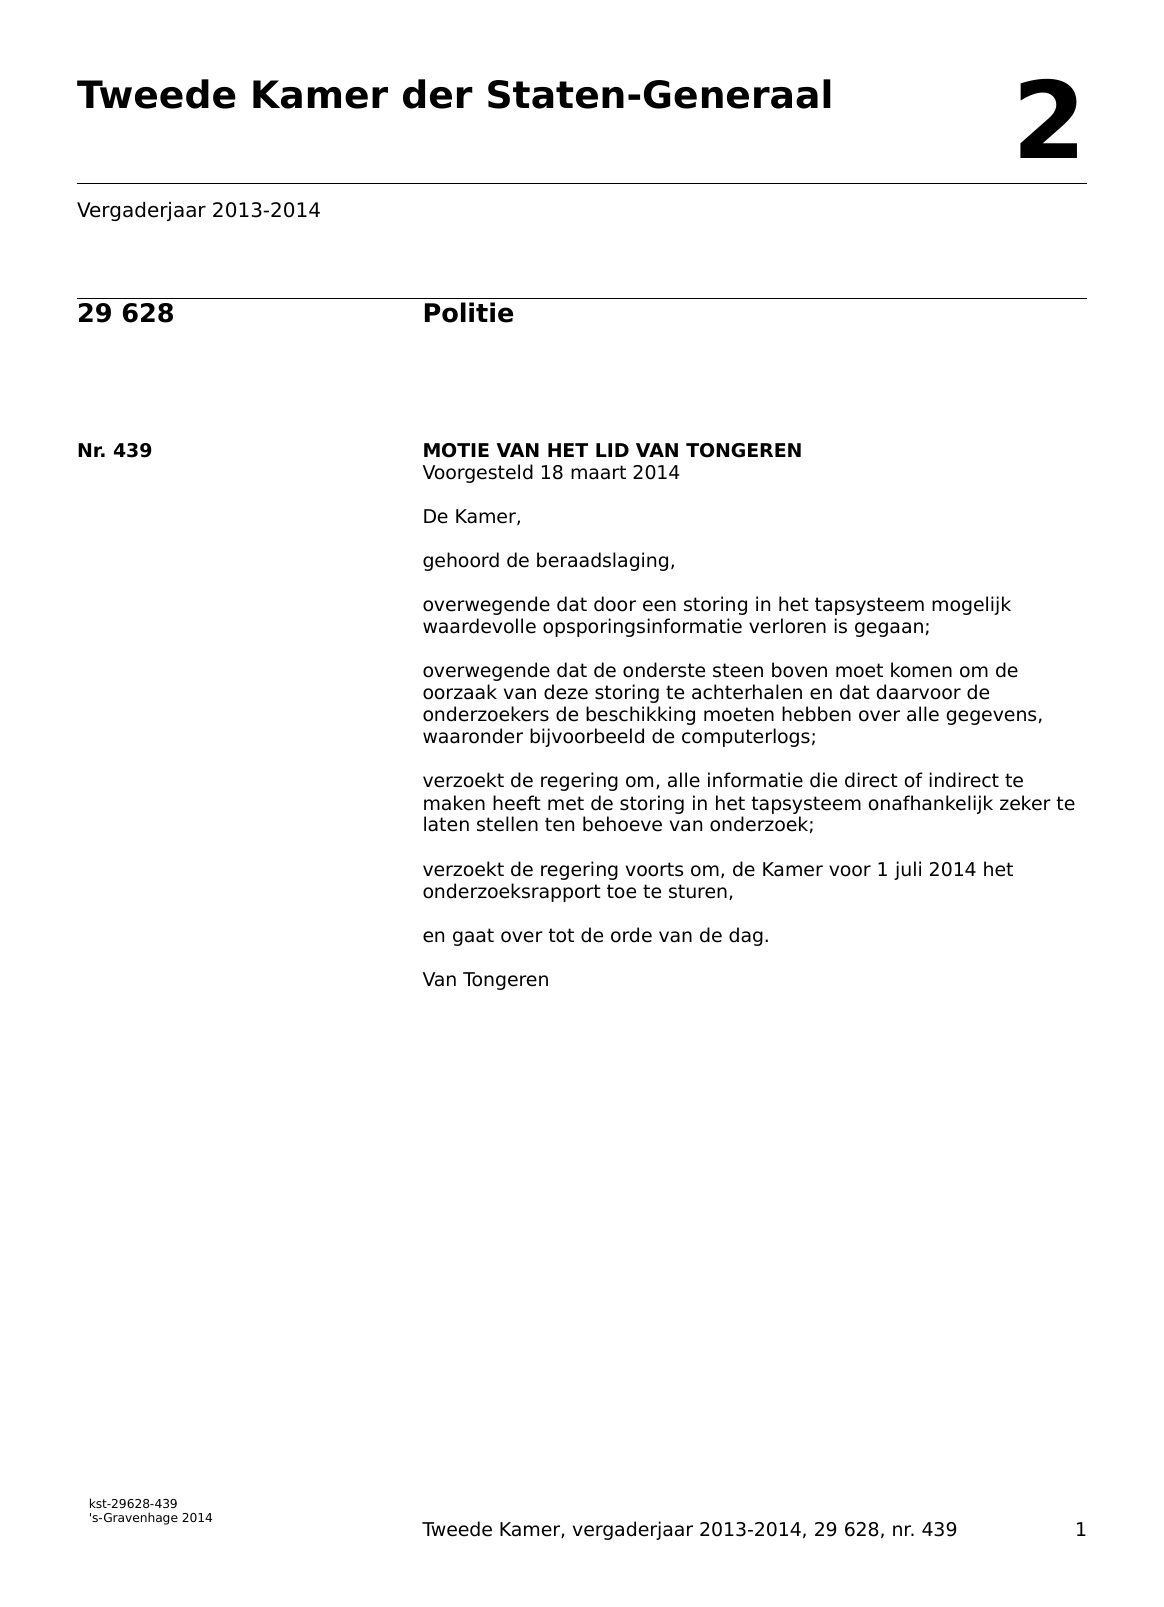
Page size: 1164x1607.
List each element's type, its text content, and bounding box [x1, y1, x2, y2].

text overwegende dat de onderste steen boven moet komen om de oorzaak van deze storing te achterhalen en dat daarvoor de onderzoekers de beschikking moeten hebben over alle gegevens, waaronder bijvoorbeeld de computerlogs; [422, 660, 1087, 748]
table_header Tweede Kamer der Staten-Generaal [77, 59, 886, 183]
text 's-Gravenhage 2014 [88, 1511, 323, 1525]
table_cell Vergaderjaar 2013-2014 [77, 184, 1087, 298]
text en gaat over tot de orde van de dag. [422, 925, 1087, 947]
text verzoekt de regering voorts om, de Kamer voor 1 juli 2014 het onderzoeksrapport toe te sturen, [422, 858, 1087, 902]
text De Kamer, [422, 506, 1087, 528]
text verzoekt de regering om, alle informatie die direct of indirect te maken heeft met de storing in het tapsysteem onafhankelijk zeker te laten stellen ten behoeve van onderzoek; [422, 770, 1087, 836]
text gehoord de beraadslaging, [422, 550, 1087, 572]
text Voorgesteld 18 maart 2014 [422, 462, 1087, 484]
text overwegende dat door een storing in het tapsysteem mogelijk waardevolle opsporingsinformatie verloren is gegaan; [422, 594, 1087, 638]
text kst-29628-439 [88, 1497, 323, 1511]
subtitle 29 628 Politie [77, 299, 1087, 329]
text Van Tongeren [422, 969, 1087, 991]
table_header 2 [886, 59, 1087, 183]
subtitle Nr. 439 MOTIE VAN HET LID VAN TONGEREN [77, 440, 1087, 462]
